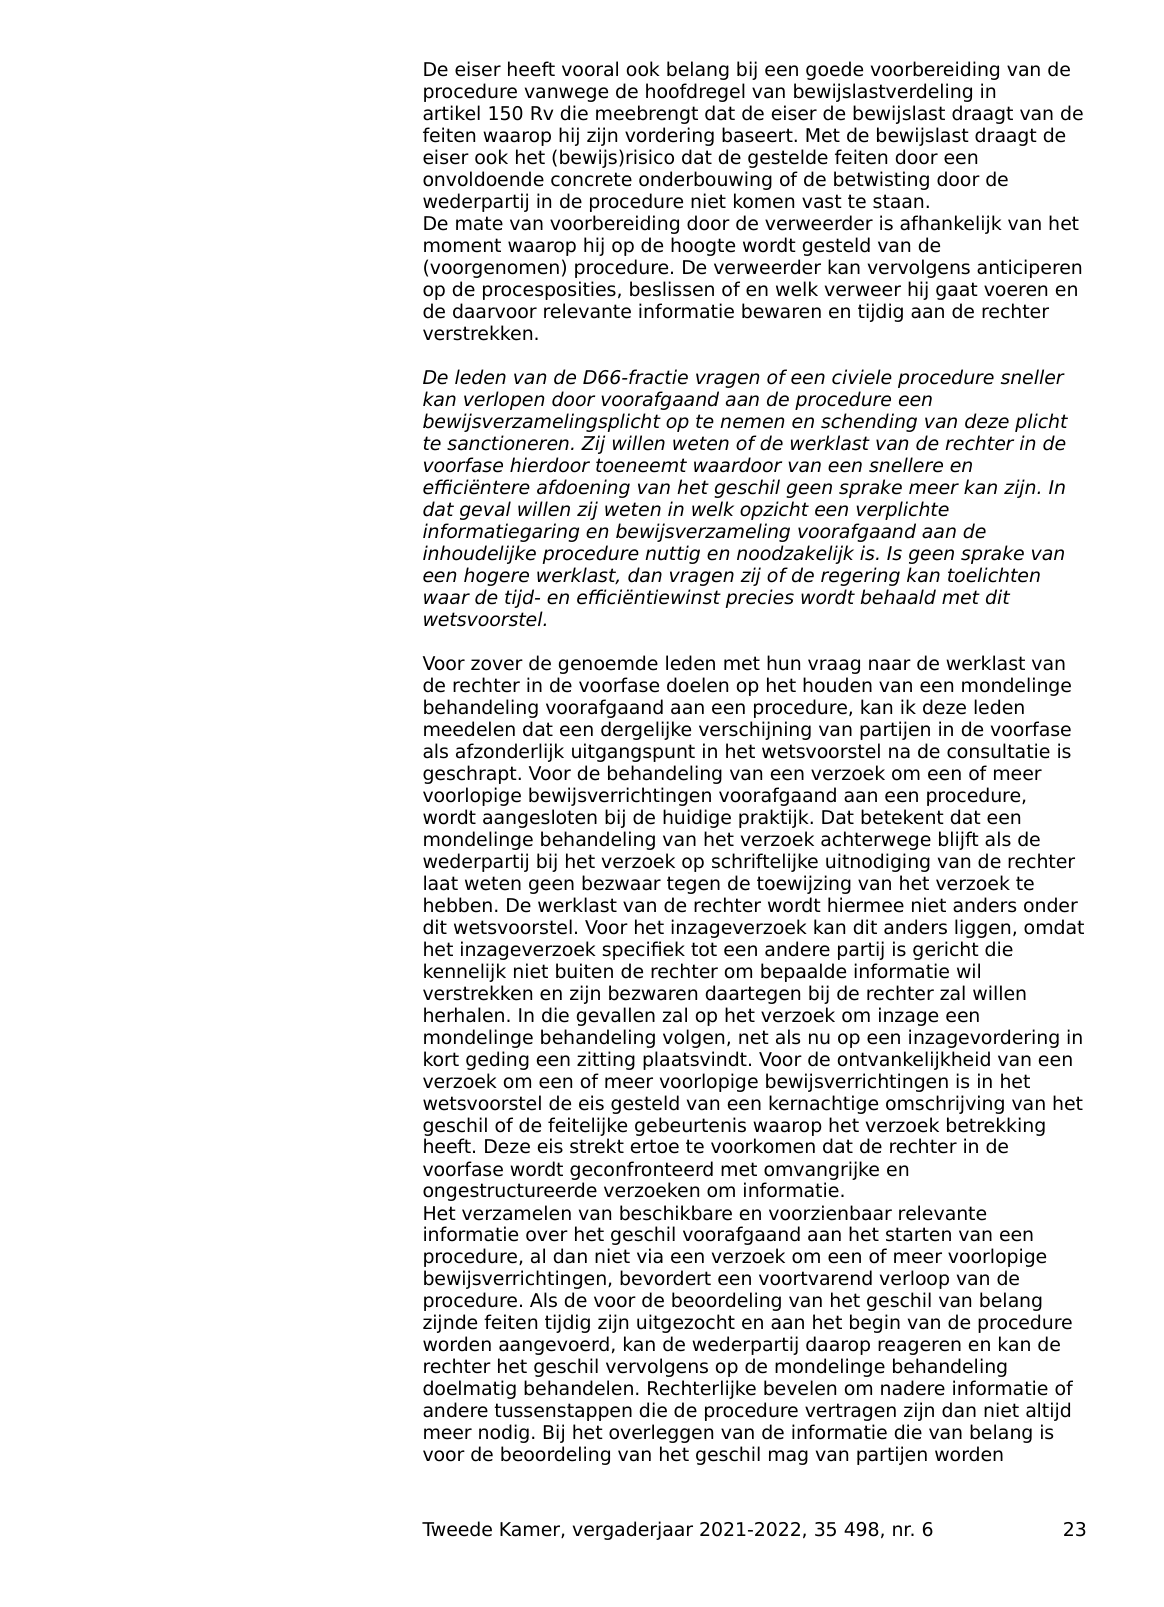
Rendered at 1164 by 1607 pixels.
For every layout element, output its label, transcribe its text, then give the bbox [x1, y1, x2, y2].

text De leden van de D66-fractie vragen of een civiele procedure sneller kan verlopen door voorafgaand aan de procedure een bewijsverzamelingsplicht op te nemen en schending van deze plicht te sanctioneren. Zij willen weten of de werklast van de rechter in de voorfase hierdoor toeneemt waardoor van een snellere en efficiëntere afdoening van het geschil geen sprake meer kan zijn. In dat geval willen zij weten in welk opzicht een verplichte informatiegaring en bewijsverzameling voorafgaand aan de inhoudelijke procedure nuttig en noodzakelijk is. Is geen sprake van een hogere werklast, dan vragen zij of de regering kan toelichten waar de tijd- en efficiëntiewinst precies wordt behaald met dit wetsvoorstel. [422, 367, 1087, 631]
text Het verzamelen van beschikbare en voorzienbaar relevante informatie over het geschil voorafgaand aan het starten van een procedure, al dan niet via een verzoek om een of meer voorlopige bewijsverrichtingen, bevordert een voortvarend verloop van de procedure. Als de voor de beoordeling van het geschil van belang zijnde feiten tijdig zijn uitgezocht en aan het begin van de procedure worden aangevoerd, kan de wederpartij daarop reageren en kan de rechter het geschil vervolgens op de mondelinge behandeling doelmatig behandelen. Rechterlijke bevelen om nadere informatie of andere tussenstappen die de procedure vertragen zijn dan niet altijd meer nodig. Bij het overleggen van de informatie die van belang is voor de beoordeling van het geschil mag van partijen worden [422, 1202, 1087, 1466]
text De eiser heeft vooral ook belang bij een goede voorbereiding van de procedure vanwege de hoofdregel van bewijslastverdeling in artikel 150 Rv die meebrengt dat de eiser de bewijslast draagt van de feiten waarop hij zijn vordering baseert. Met de bewijslast draagt de eiser ook het (bewijs)risico dat de gestelde feiten door een onvoldoende concrete onderbouwing of de betwisting door de wederpartij in de procedure niet komen vast te staan. [422, 59, 1087, 213]
text Voor zover de genoemde leden met hun vraag naar de werklast van de rechter in de voorfase doelen op het houden van een mondelinge behandeling voorafgaand aan een procedure, kan ik deze leden meedelen dat een dergelijke verschijning van partijen in de voorfase als afzonderlijk uitgangspunt in het wetsvoorstel na de consultatie is geschrapt. Voor de behandeling van een verzoek om een of meer voorlopige bewijsverrichtingen voorafgaand aan een procedure, wordt aangesloten bij de huidige praktijk. Dat betekent dat een mondelinge behandeling van het verzoek achterwege blijft als de wederpartij bij het verzoek op schriftelijke uitnodiging van de rechter laat weten geen bezwaar tegen de toewijzing van het verzoek te hebben. De werklast van de rechter wordt hiermee niet anders onder dit wetsvoorstel. Voor het inzageverzoek kan dit anders liggen, omdat het inzageverzoek specifiek tot een andere partij is gericht die kennelijk niet buiten de rechter om bepaalde informatie wil verstrekken en zijn bezwaren daartegen bij de rechter zal willen herhalen. In die gevallen zal op het verzoek om inzage een mondelinge behandeling volgen, net als nu op een inzagevordering in kort geding een zitting plaatsvindt. Voor de ontvankelijkheid van een verzoek om een of meer voorlopige bewijsverrichtingen is in het wetsvoorstel de eis gesteld van een kernachtige omschrijving van het geschil of de feitelijke gebeurtenis waarop het verzoek betrekking heeft. Deze eis strekt ertoe te voorkomen dat de rechter in de voorfase wordt geconfronteerd met omvangrijke en ongestructureerde verzoeken om informatie. [422, 653, 1087, 1202]
text De mate van voorbereiding door de verweerder is afhankelijk van het moment waarop hij op de hoogte wordt gesteld van de (voorgenomen) procedure. De verweerder kan vervolgens anticiperen op de procesposities, beslissen of en welk verweer hij gaat voeren en de daarvoor relevante informatie bewaren en tijdig aan de rechter verstrekken. [422, 213, 1087, 345]
